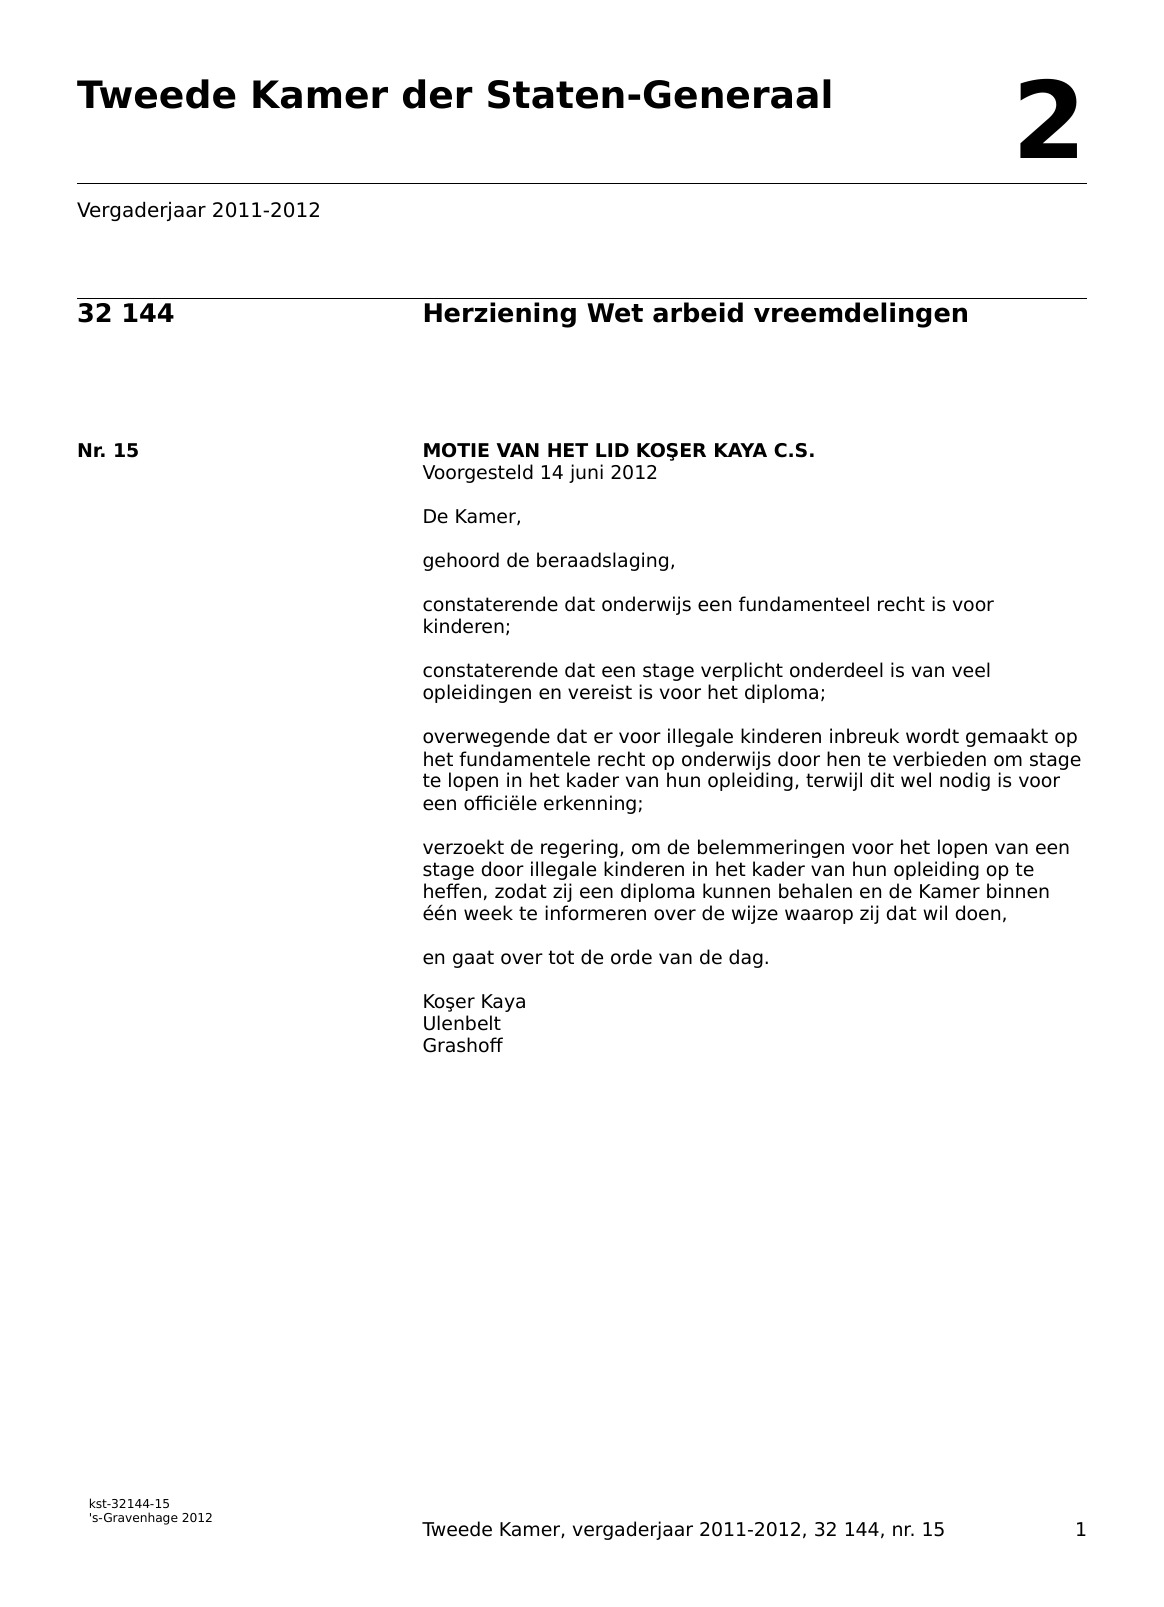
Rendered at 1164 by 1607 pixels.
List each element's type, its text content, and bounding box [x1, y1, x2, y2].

table_header 2 [886, 59, 1087, 183]
text verzoekt de regering, om de belemmeringen voor het lopen van een stage door illegale kinderen in het kader van hun opleiding op te heffen, zodat zij een diploma kunnen behalen en de Kamer binnen één week te informeren over de wijze waarop zij dat wil doen, [422, 837, 1087, 924]
subtitle 32 144 Herziening Wet arbeid vreemdelingen [77, 299, 1087, 329]
text overwegende dat er voor illegale kinderen inbreuk wordt gemaakt op het fundamentele recht op onderwijs door hen te verbieden om stage te lopen in het kader van hun opleiding, terwijl dit wel nodig is voor een officiële erkenning; [422, 726, 1087, 814]
text constaterende dat onderwijs een fundamenteel recht is voor kinderen; [422, 594, 1087, 638]
text De Kamer, [422, 506, 1087, 528]
text kst-32144-15 [88, 1497, 323, 1511]
text Koşer Kaya [422, 991, 1087, 1013]
text constaterende dat een stage verplicht onderdeel is van veel opleidingen en vereist is voor het diploma; [422, 660, 1087, 704]
text 's-Gravenhage 2012 [88, 1511, 323, 1525]
table_header Tweede Kamer der Staten-Generaal [77, 59, 886, 183]
text Voorgesteld 14 juni 2012 [422, 462, 1087, 484]
text Grashoff [422, 1035, 1087, 1057]
table_cell Vergaderjaar 2011-2012 [77, 184, 1087, 298]
subtitle Nr. 15 MOTIE VAN HET LID KOŞER KAYA C.S. [77, 440, 1087, 462]
text Ulenbelt [422, 1013, 1087, 1035]
text en gaat over tot de orde van de dag. [422, 947, 1087, 969]
text gehoord de beraadslaging, [422, 550, 1087, 572]
